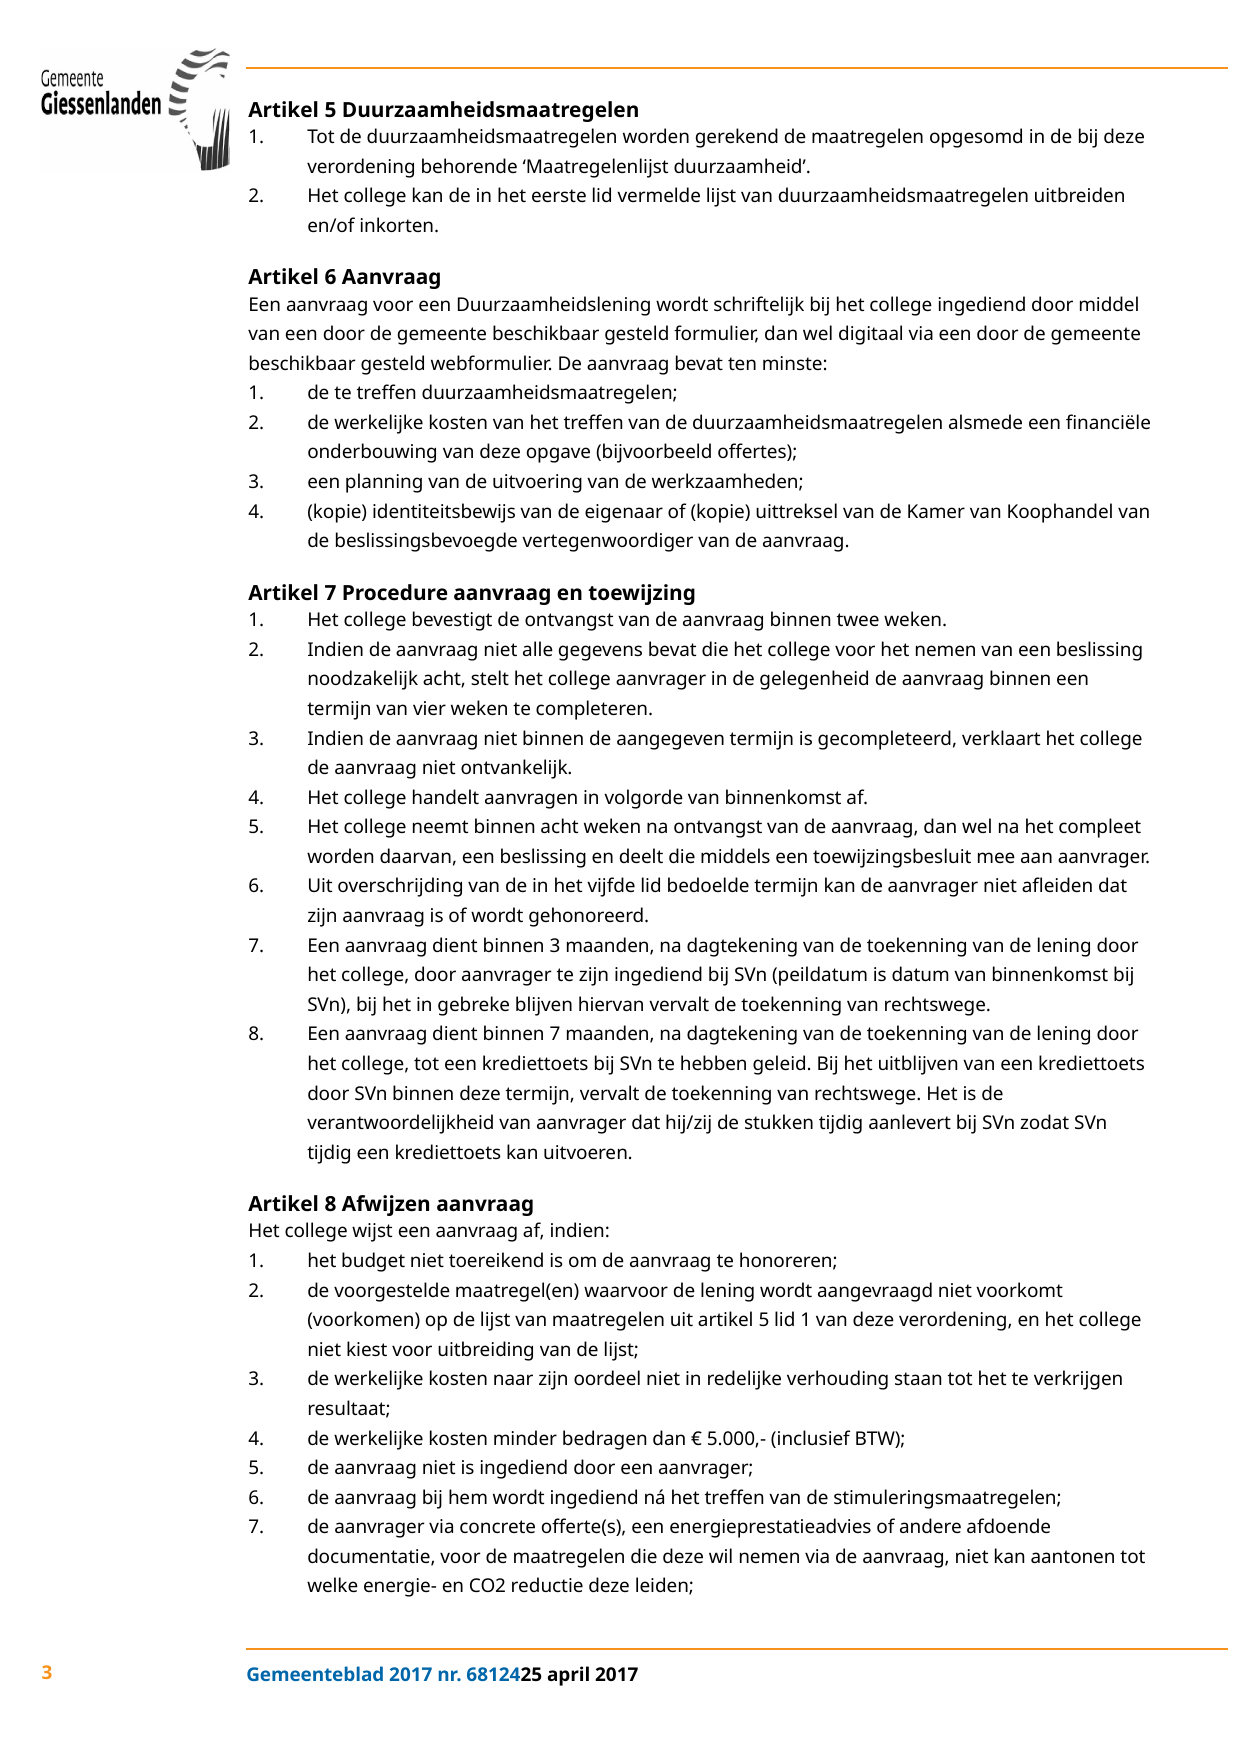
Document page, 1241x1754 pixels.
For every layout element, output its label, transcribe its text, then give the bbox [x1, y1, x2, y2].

list de aanvraag bij hem wordt ingediend ná het treffen van de stimuleringsmaatregelen; [248, 1484, 1152, 1510]
list de te treffen duurzaamheidsmaatregelen; [248, 379, 1152, 405]
list Het college neemt binnen acht weken na ontvangst van de aanvraag, dan wel na het compleet worden daarvan, een beslissing en deelt die middels een toewijzingsbesluit mee aan aanvrager. [248, 813, 1152, 869]
list Een aanvraag dient binnen 7 maanden, na dagtekening van de toekenning van de lening door het college, tot een krediettoets bij SVn te hebben geleid. Bij het uitblijven van een krediettoets door SVn binnen deze termijn, vervalt de toekenning van rechtswege. Het is de verantwoordelijkheid van aanvrager dat hij/zij de stukken tijdig aanlevert bij SVn zodat SVn tijdig een krediettoets kan uitvoeren. [248, 1021, 1152, 1164]
text Artikel 6 Aanvraag [248, 262, 1152, 291]
list de voorgestelde maatregel(en) waarvoor de lening wordt aangevraagd niet voorkomt (voorkomen) op de lijst van maatregelen uit artikel 5 lid 1 van deze verordening, en het college niet kiest voor uitbreiding van de lijst; [248, 1277, 1152, 1362]
list de werkelijke kosten naar zijn oordeel niet in redelijke verhouding staan tot het te verkrijgen resultaat; [248, 1366, 1152, 1421]
list de aanvraag niet is ingediend door een aanvrager; [248, 1454, 1152, 1480]
list de werkelijke kosten minder bedragen dan € 5.000,- (inclusief BTW); [248, 1425, 1152, 1451]
text Artikel 5 Duurzaamheidsmaatregelen [248, 95, 1152, 123]
text Artikel 8 Afwijzen aanvraag [248, 1189, 1152, 1218]
list Uit overschrijding van de in het vijfde lid bedoelde termijn kan de aanvrager niet afleiden dat zijn aanvraag is of wordt gehonoreerd. [248, 873, 1152, 928]
list een planning van de uitvoering van de werkzaamheden; [248, 468, 1152, 494]
list Het college handelt aanvragen in volgorde van binnenkomst af. [248, 784, 1152, 809]
list Een aanvraag dient binnen 3 maanden, na dagtekening van de toekenning van de lening door het college, door aanvrager te zijn ingediend bij SVn (peildatum is datum van binnenkomst bij SVn), bij het in gebreke blijven hiervan vervalt de toekenning van rechtswege. [248, 932, 1152, 1017]
list Indien de aanvraag niet binnen de aangegeven termijn is gecompleteerd, verklaart het college de aanvraag niet ontvankelijk. [248, 725, 1152, 780]
list Het college bevestigt de ontvangst van de aanvraag binnen twee weken. [248, 606, 1152, 632]
picture [41, 47, 231, 172]
list Indien de aanvraag niet alle gegevens bevat die het college voor het nemen van een beslissing noodzakelijk acht, stelt het college aanvrager in de gelegenheid de aanvraag binnen een termijn van vier weken te completeren. [248, 636, 1152, 721]
list (kopie) identiteitsbewijs van de eigenaar of (kopie) uittreksel van de Kamer van Koophandel van de beslissingsbevoegde vertegenwoordiger van de aanvraag. [248, 498, 1152, 553]
list de aanvrager via concrete offerte(s), een energieprestatieadvies of andere afdoende documentatie, voor de maatregelen die deze wil nemen via de aanvraag, niet kan aantonen tot welke energie- en CO2 reductie deze leiden; [248, 1513, 1152, 1598]
text Een aanvraag voor een Duurzaamheidslening wordt schriftelijk bij het college ingediend door middel van een door de gemeente beschikbaar gesteld formulier, dan wel digitaal via een door de gemeente beschikbaar gesteld webformulier. De aanvraag bevat ten minste: [248, 291, 1152, 376]
list Het college kan de in het eerste lid vermelde lijst van duurzaamheidsmaatregelen uitbreiden en/of inkorten. [248, 182, 1152, 238]
list Tot de duurzaamheidsmaatregelen worden gerekend de maatregelen opgesomd in de bij deze verordening behorende ‘Maatregelenlijst duurzaamheid’. [248, 123, 1152, 178]
list het budget niet toereikend is om de aanvraag te honoreren; [248, 1247, 1152, 1273]
text Het college wijst een aanvraag af, indien: [248, 1218, 1152, 1243]
list de werkelijke kosten van het treffen van de duurzaamheidsmaatregelen alsmede een financiële onderbouwing van deze opgave (bijvoorbeeld offertes); [248, 409, 1152, 464]
text Artikel 7 Procedure aanvraag en toewijzing [248, 578, 1152, 606]
